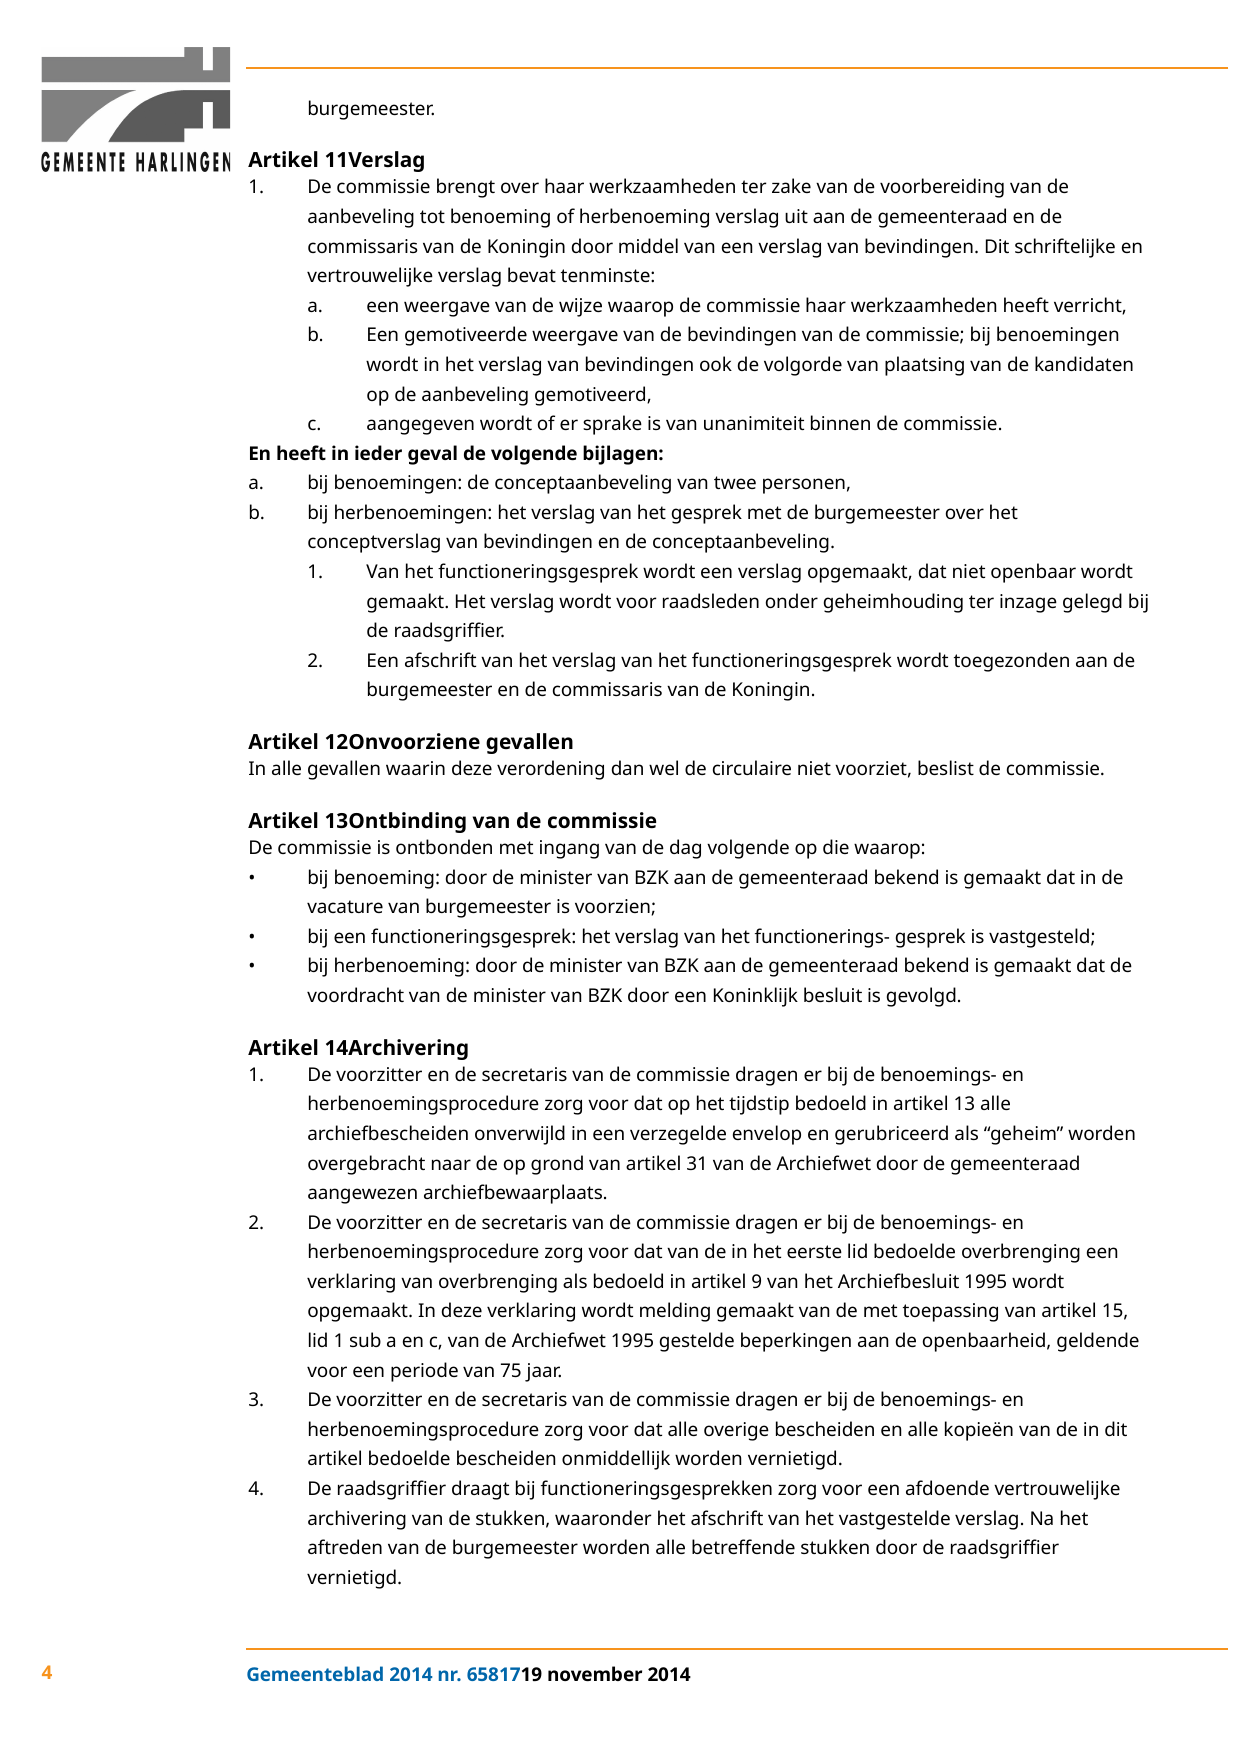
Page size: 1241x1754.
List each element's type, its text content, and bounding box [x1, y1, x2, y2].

list aangegeven wordt of er sprake is van unanimiteit binnen de commissie. [307, 410, 1152, 436]
picture [41, 47, 231, 172]
text En heeft in ieder geval de volgende bijlagen: [248, 440, 1152, 466]
list Een afschrift van het verslag van het functioneringsgesprek wordt toegezonden aan de burgemeester en de commissaris van de Koningin. [307, 647, 1152, 702]
text De commissie is ontbonden met ingang van de dag volgende op die waarop: [248, 834, 1152, 860]
list een weergave van de wijze waarop de commissie haar werkzaamheden heeft verricht, [307, 292, 1152, 318]
list bij herbenoemingen: het verslag van het gesprek met de burgemeester over het conceptverslag van bevindingen en de conceptaanbeveling. [248, 499, 1152, 554]
list De voorzitter en de secretaris van de commissie dragen er bij de benoemings- en herbenoemingsprocedure zorg voor dat op het tijdstip bedoeld in artikel 13 alle archiefbescheiden onverwijld in een verzegelde envelop en gerubriceerd als “geheim” worden overgebracht naar de op grond van artikel 31 van de Archiefwet door de gemeenteraad aangewezen archiefbewaarplaats. [248, 1061, 1152, 1205]
text Artikel 13Ontbinding van de commissie [248, 806, 1152, 834]
list Van het functioneringsgesprek wordt een verslag opgemaakt, dat niet openbaar wordt gemaakt. Het verslag wordt voor raadsleden onder geheimhouding ter inzage gelegd bij de raadsgriffier. [307, 558, 1152, 643]
text Artikel 11Verslag [248, 145, 1152, 174]
list De voorzitter en de secretaris van de commissie dragen er bij de benoemings- en herbenoemingsprocedure zorg voor dat van de in het eerste lid bedoelde overbrenging een verklaring van overbrenging als bedoeld in artikel 9 van het Archiefbesluit 1995 wordt opgemaakt. In deze verklaring wordt melding gemaakt van de met toepassing van artikel 15, lid 1 sub a en c, van de Archiefwet 1995 gestelde beperkingen aan de openbaarheid, geldende voor een periode van 75 jaar. [248, 1209, 1152, 1383]
list bij herbenoeming: door de minister van BZK aan de gemeenteraad bekend is gemaakt dat de voordracht van de minister van BZK door een Koninklijk besluit is gevolgd. [248, 953, 1152, 1008]
text In alle gevallen waarin deze verordening dan wel de circulaire niet voorziet, beslist de commissie. [248, 755, 1152, 781]
list bij benoeming: door de minister van BZK aan de gemeenteraad bekend is gemaakt dat in de vacature van burgemeester is voorzien; [248, 864, 1152, 919]
list bij een functioneringsgesprek: het verslag van het functionerings- gesprek is vastgesteld; [248, 923, 1152, 949]
text Artikel 14Archivering [248, 1033, 1152, 1061]
text Artikel 12Onvoorziene gevallen [248, 727, 1152, 755]
list De raadsgriffier draagt bij functioneringsgesprekken zorg voor een afdoende vertrouwelijke archivering van de stukken, waaronder het afschrift van het vastgestelde verslag. Na het aftreden van de burgemeester worden alle betreffende stukken door de raadsgriffier vernietigd. [248, 1475, 1152, 1590]
list De voorzitter en de secretaris van de commissie dragen er bij de benoemings- en herbenoemingsprocedure zorg voor dat alle overige bescheiden en alle kopieën van de in dit artikel bedoelde bescheiden onmiddellijk worden vernietigd. [248, 1386, 1152, 1471]
list bij benoemingen: de conceptaanbeveling van twee personen, [248, 469, 1152, 495]
list De commissie brengt over haar werkzaamheden ter zake van de voorbereiding van de aanbeveling tot benoeming of herbenoeming verslag uit aan de gemeenteraad en de commissaris van de Koningin door middel van een verslag van bevindingen. Dit schriftelijke en vertrouwelijke verslag bevat tenminste: [248, 174, 1152, 288]
list burgemeester. [248, 95, 1152, 121]
list Een gemotiveerde weergave van de bevindingen van de commissie; bij benoemingen wordt in het verslag van bevindingen ook de volgorde van plaatsing van de kandidaten op de aanbeveling gemotiveerd, [307, 322, 1152, 406]
